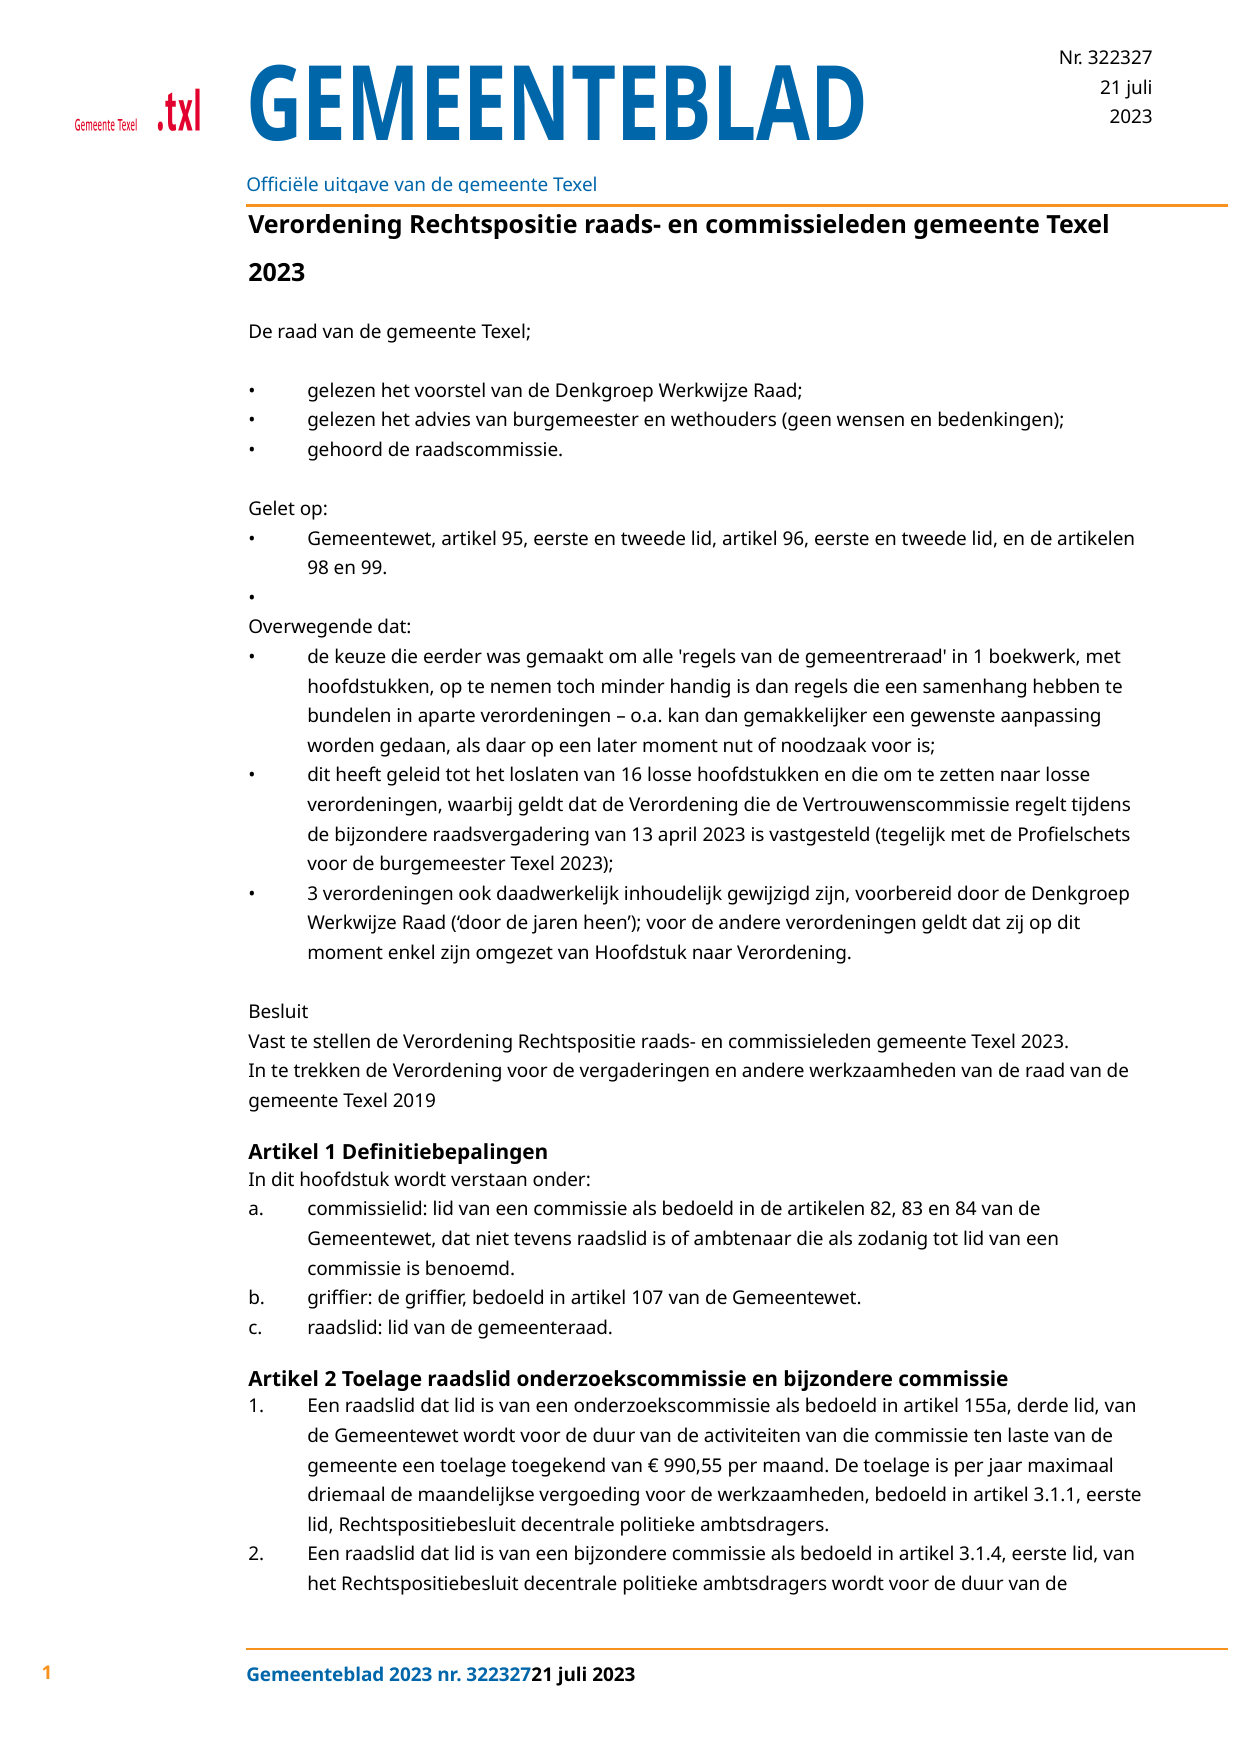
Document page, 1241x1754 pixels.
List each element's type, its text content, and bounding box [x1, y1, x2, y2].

text Artikel 1 Definitiebepalingen [248, 1137, 1152, 1166]
list raadslid: lid van de gemeenteraad. [248, 1314, 1152, 1339]
text Gelet op: [248, 495, 1152, 521]
list Een raadslid dat lid is van een bijzondere commissie als bedoeld in artikel 3.1.4, eerste lid, van het Rechtspositiebesluit decentrale politieke ambtsdragers wordt voor de duur van de [248, 1541, 1152, 1596]
list gehoord de raadscommissie. [248, 436, 1152, 462]
picture [41, 47, 231, 172]
text In dit hoofdstuk wordt verstaan onder: [248, 1166, 1152, 1192]
text Vast te stellen de Verordening Rechtspositie raads- en commissieleden gemeente Texel 2023. [248, 1028, 1152, 1054]
list de keuze die eerder was gemaakt om alle 'regels van de gemeentreraad' in 1 boekwerk, met hoofdstukken, op te nemen toch minder handig is dan regels die een samenhang hebben te bundelen in aparte verordeningen – o.a. kan dan gemakkelijker een gewenste aanpassing worden gedaan, als daar op een later moment nut of noodzaak voor is; [248, 643, 1152, 758]
text Artikel 2 Toelage raadslid onderzoekscommissie en bijzondere commissie [248, 1364, 1152, 1393]
list Een raadslid dat lid is van een onderzoekscommissie als bedoeld in artikel 155a, derde lid, van de Gemeentewet wordt voor de duur van de activiteiten van die commissie ten laste van de gemeente een toelage toegekend van € 990,55 per maand. De toelage is per jaar maximaal driemaal de maandelijkse vergoeding voor de werkzaamheden, bedoeld in artikel 3.1.1, eerste lid, Rechtspositiebesluit decentrale politieke ambtsdragers. [248, 1393, 1152, 1537]
text Overwegende dat: [248, 614, 1152, 639]
text Verordening Rechtspositie raads- en commissieleden gemeente Texel 2023 [248, 207, 1152, 288]
text Besluit [248, 998, 1152, 1024]
list Gemeentewet, artikel 95, eerste en tweede lid, artikel 96, eerste en tweede lid, en de artikelen 98 en 99. [248, 525, 1152, 580]
list commissielid: lid van een commissie als bedoeld in de artikelen 82, 83 en 84 van de Gemeentewet, dat niet tevens raadslid is of ambtenaar die als zodanig tot lid van een commissie is benoemd. [248, 1196, 1152, 1280]
list gelezen het voorstel van de Denkgroep Werkwijze Raad; [248, 377, 1152, 403]
text In te trekken de Verordening voor de vergaderingen en andere werkzaamheden van de raad van de gemeente Texel 2019 [248, 1057, 1152, 1113]
text De raad van de gemeente Texel; [248, 318, 1152, 344]
list dit heeft geleid tot het loslaten van 16 losse hoofdstukken en die om te zetten naar losse verordeningen, waarbij geldt dat de Verordening die de Vertrouwenscommissie regelt tijdens de bijzondere raadsvergadering van 13 april 2023 is vastgesteld (tegelijk met de Profielschets voor de burgemeester Texel 2023); [248, 762, 1152, 876]
list griffier: de griffier, bedoeld in artikel 107 van de Gemeentewet. [248, 1284, 1152, 1310]
list gelezen het advies van burgemeester en wethouders (geen wensen en bedenkingen); [248, 407, 1152, 432]
list 3 verordeningen ook daadwerkelijk inhoudelijk gewijzigd zijn, voorbereid door de Denkgroep Werkwijze Raad (‘door de jaren heen’); voor de andere verordeningen geldt dat zij op dit moment enkel zijn omgezet van Hoofdstuk naar Verordening. [248, 880, 1152, 965]
